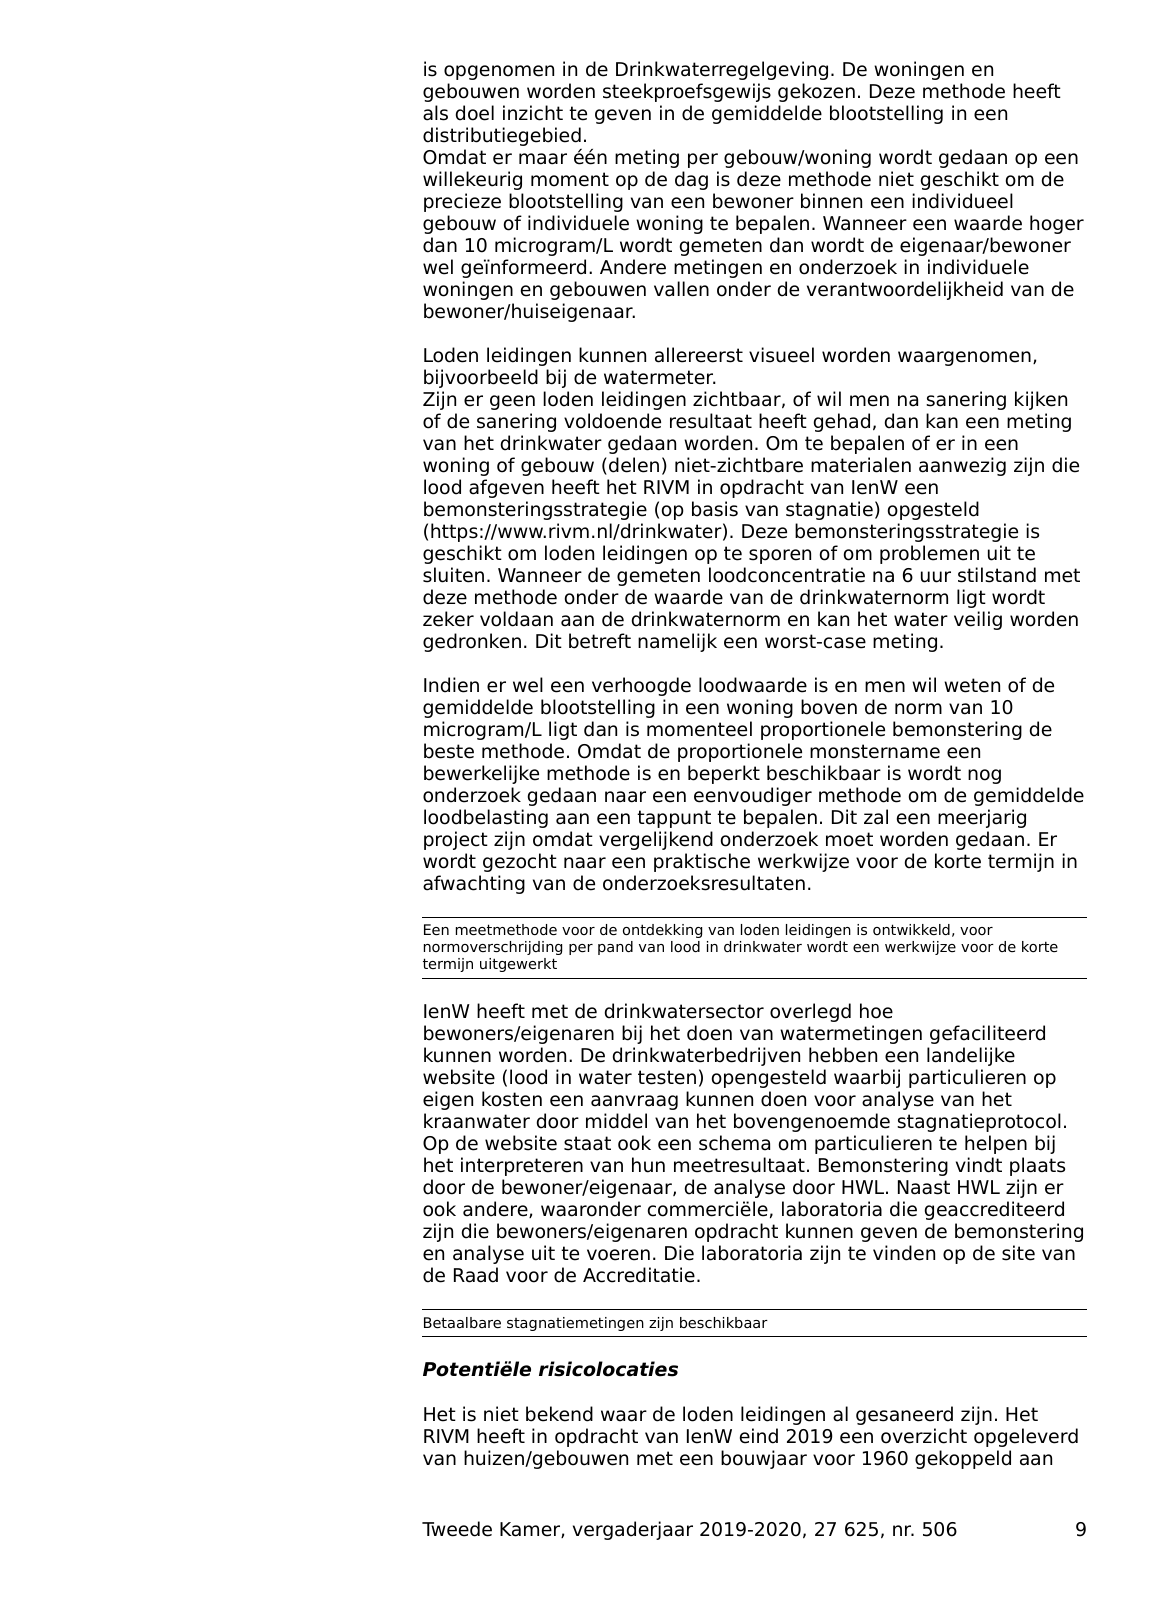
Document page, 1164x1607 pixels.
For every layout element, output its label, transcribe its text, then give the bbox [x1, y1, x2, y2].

subtitle Potentiële risicolocaties [422, 1359, 1087, 1381]
table_header Een meetmethode voor de ontdekking van loden leidingen is ontwikkeld, voor normoverschrijding per pand van lood in drinkwater wordt een werkwijze voor de korte termijn uitgewerkt [422, 918, 1087, 978]
text IenW heeft met de drinkwatersector overlegd hoe bewoners/eigenaren bij het doen van watermetingen gefaciliteerd kunnen worden. De drinkwaterbedrijven hebben een landelijke website (lood in water testen) opengesteld waarbij particulieren op eigen kosten een aanvraag kunnen doen voor analyse van het kraanwater door middel van het bovengenoemde stagnatieprotocol. Op de website staat ook een schema om particulieren te helpen bij het interpreteren van hun meetresultaat. Bemonstering vindt plaats door de bewoner/eigenaar, de analyse door HWL. Naast HWL zijn er ook andere, waaronder commerciële, laboratoria die geaccrediteerd zijn die bewoners/eigenaren opdracht kunnen geven de bemonstering en analyse uit te voeren. Die laboratoria zijn te vinden op de site van de Raad voor de Accreditatie. [422, 1001, 1087, 1287]
text Indien er wel een verhoogde loodwaarde is en men wil weten of de gemiddelde blootstelling in een woning boven de norm van 10 microgram/L ligt dan is momenteel proportionele bemonstering de beste methode. Omdat de proportionele monstername een bewerkelijke methode is en beperkt beschikbaar is wordt nog onderzoek gedaan naar een eenvoudiger methode om de gemiddelde loodbelasting aan een tappunt te bepalen. Dit zal een meerjarig project zijn omdat vergelijkend onderzoek moet worden gedaan. Er wordt gezocht naar een praktische werkwijze voor de korte termijn in afwachting van de onderzoeksresultaten. [422, 675, 1087, 895]
text Zijn er geen loden leidingen zichtbaar, of wil men na sanering kijken of de sanering voldoende resultaat heeft gehad, dan kan een meting van het drinkwater gedaan worden. Om te bepalen of er in een woning of gebouw (delen) niet-zichtbare materialen aanwezig zijn die lood afgeven heeft het RIVM in opdracht van IenW een bemonsteringsstrategie (op basis van stagnatie) opgesteld (https://www.rivm.nl/drinkwater). Deze bemonsteringsstrategie is geschikt om loden leidingen op te sporen of om problemen uit te sluiten. Wanneer de gemeten loodconcentratie na 6 uur stilstand met deze methode onder de waarde van de drinkwaternorm ligt wordt zeker voldaan aan de drinkwaternorm en kan het water veilig worden gedronken. Dit betreft namelijk een worst-case meting. [422, 389, 1087, 653]
text Het is niet bekend waar de loden leidingen al gesaneerd zijn. Het RIVM heeft in opdracht van IenW eind 2019 een overzicht opgeleverd van huizen/gebouwen met een bouwjaar voor 1960 gekoppeld aan [422, 1403, 1087, 1469]
text is opgenomen in de Drinkwaterregelgeving. De woningen en gebouwen worden steekproefsgewijs gekozen. Deze methode heeft als doel inzicht te geven in de gemiddelde blootstelling in een distributiegebied. [422, 59, 1087, 147]
table_header Betaalbare stagnatiemetingen zijn beschikbaar [422, 1310, 1087, 1336]
text Omdat er maar één meting per gebouw/woning wordt gedaan op een willekeurig moment op de dag is deze methode niet geschikt om de precieze blootstelling van een bewoner binnen een individueel gebouw of individuele woning te bepalen. Wanneer een waarde hoger dan 10 microgram/L wordt gemeten dan wordt de eigenaar/bewoner wel geïnformeerd. Andere metingen en onderzoek in individuele woningen en gebouwen vallen onder de verantwoordelijkheid van de bewoner/huiseigenaar. [422, 147, 1087, 323]
text Loden leidingen kunnen allereerst visueel worden waargenomen, bijvoorbeeld bij de watermeter. [422, 345, 1087, 389]
